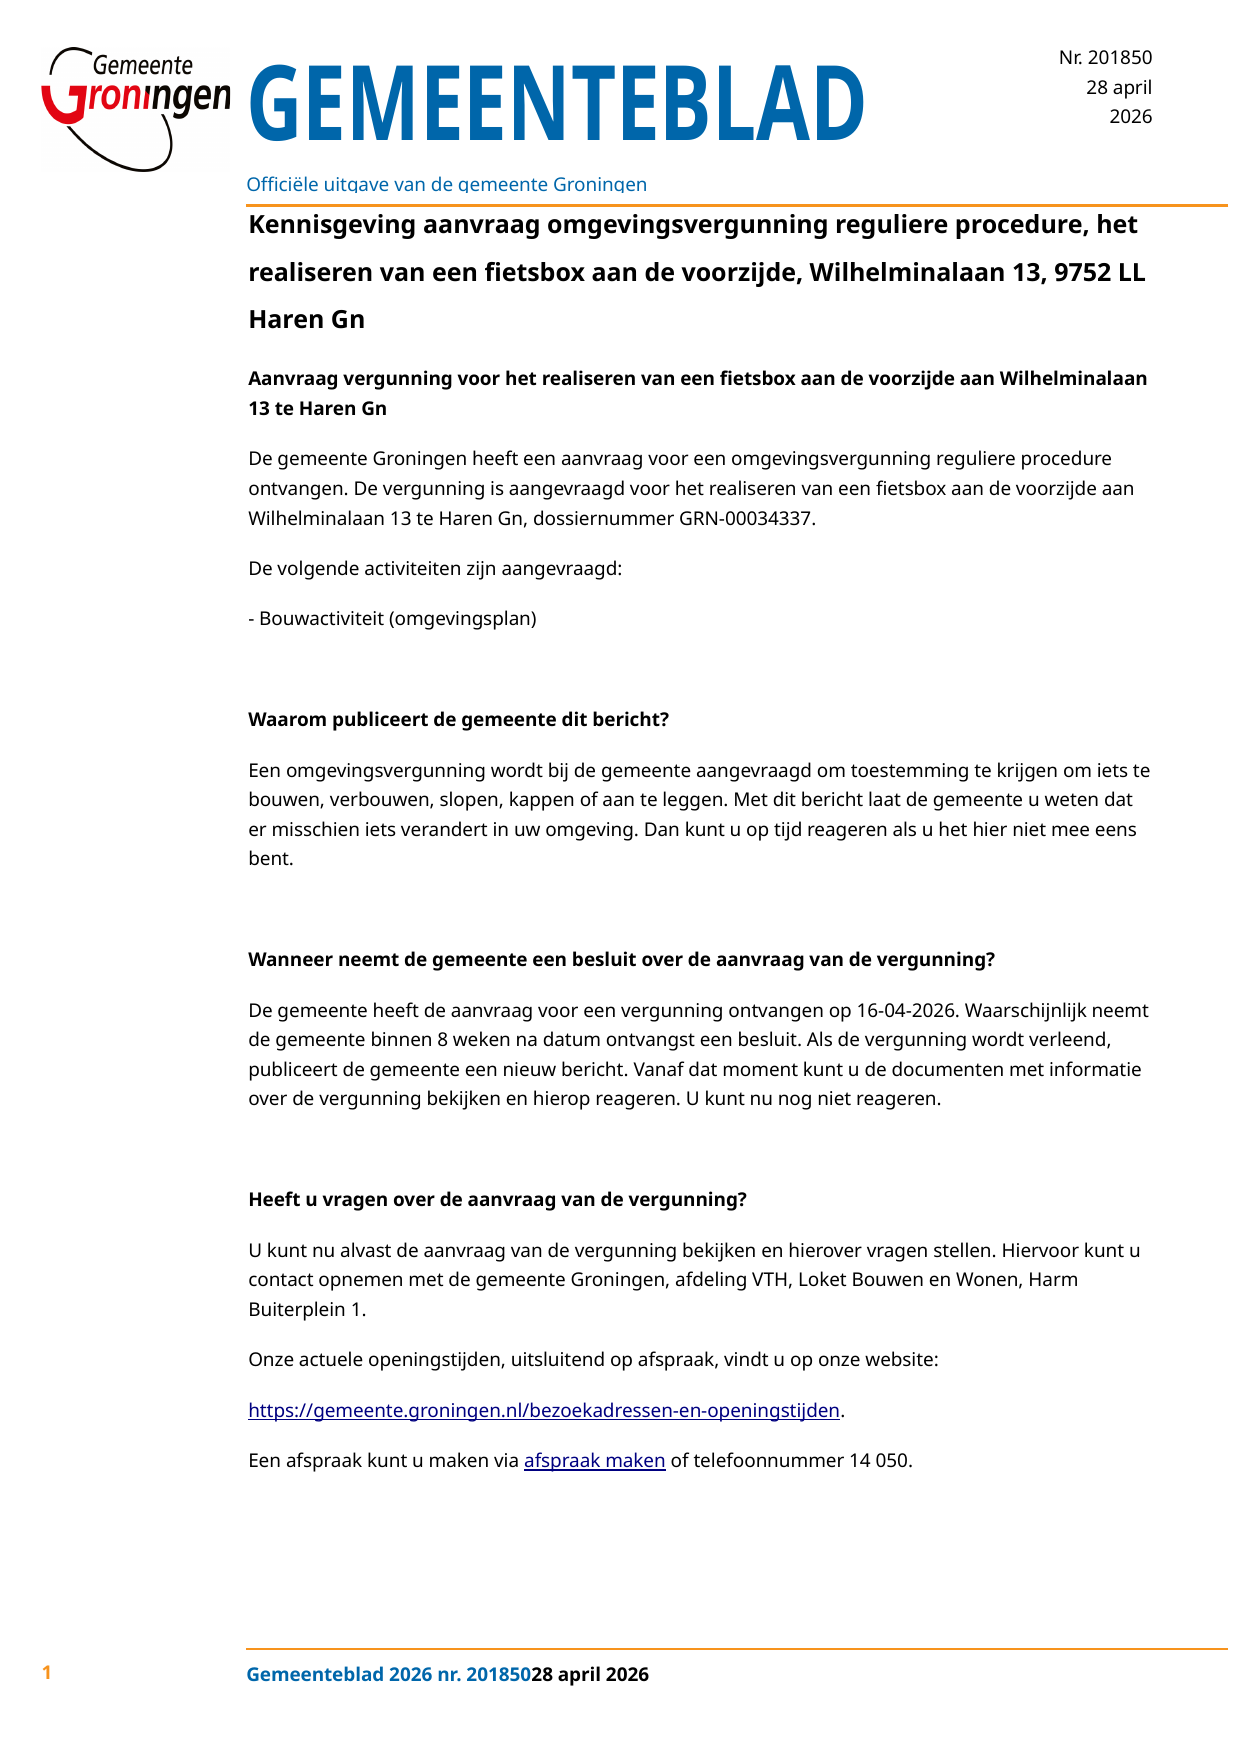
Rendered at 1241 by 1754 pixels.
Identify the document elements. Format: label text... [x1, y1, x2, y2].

text De gemeente Groningen heeft een aanvraag voor een omgevingsvergunning reguliere procedure ontvangen. De vergunning is aangevraagd voor het realiseren van een fietsbox aan de voorzijde aan Wilhelminalaan 13 te Haren Gn, dossiernummer GRN-00034337. [248, 446, 1152, 530]
text Aanvraag vergunning voor het realiseren van een fietsbox aan de voorzijde aan Wilhelminalaan 13 te Haren Gn [248, 366, 1152, 421]
text Kennisgeving aanvraag omgevingsvergunning reguliere procedure, het realiseren van een fietsbox aan de voorzijde, Wilhelminalaan 13, 9752 LL Haren Gn [248, 207, 1152, 336]
text De gemeente heeft de aanvraag voor een vergunning ontvangen op 16-04-2026. Waarschijnlijk neemt de gemeente binnen 8 weken na datum ontvangst een besluit. Als de vergunning wordt verleend, publiceert de gemeente een nieuw bericht. Vanaf dat moment kunt u de documenten met informatie over de vergunning bekijken en hierop reageren. U kunt nu nog niet reageren. [248, 997, 1152, 1111]
text Een omgevingsvergunning wordt bij de gemeente aangevraagd om toestemming te krijgen om iets te bouwen, verbouwen, slopen, kappen of aan te leggen. Met dit bericht laat de gemeente u weten dat er misschien iets verandert in uw omgeving. Dan kunt u op tijd reageren als u het hier niet mee eens bent. [248, 757, 1152, 871]
text Waarom publiceert de gemeente dit bericht? [248, 706, 1152, 732]
text U kunt nu alvast de aanvraag van de vergunning bekijken en hierover vragen stellen. Hiervoor kunt u contact opnemen met de gemeente Groningen, afdeling VTH, Loket Bouwen en Wonen, Harm Buiterplein 1. [248, 1237, 1152, 1322]
text Een afspraak kunt u maken via afspraak maken of telefoonnummer 14 050. [248, 1447, 1152, 1473]
text De volgende activiteiten zijn aangevraagd: [248, 555, 1152, 581]
text - Bouwactiviteit (omgevingsplan) [248, 606, 1152, 631]
text Wanneer neemt de gemeente een besluit over de aanvraag van de vergunning? [248, 946, 1152, 972]
picture [41, 47, 231, 172]
text https://gemeente.groningen.nl/bezoekadressen-en-openingstijden. [248, 1397, 1152, 1422]
text Onze actuele openingstijden, uitsluitend op afspraak, vindt u op onze website: [248, 1346, 1152, 1372]
text Heeft u vragen over de aanvraag van de vergunning? [248, 1186, 1152, 1212]
